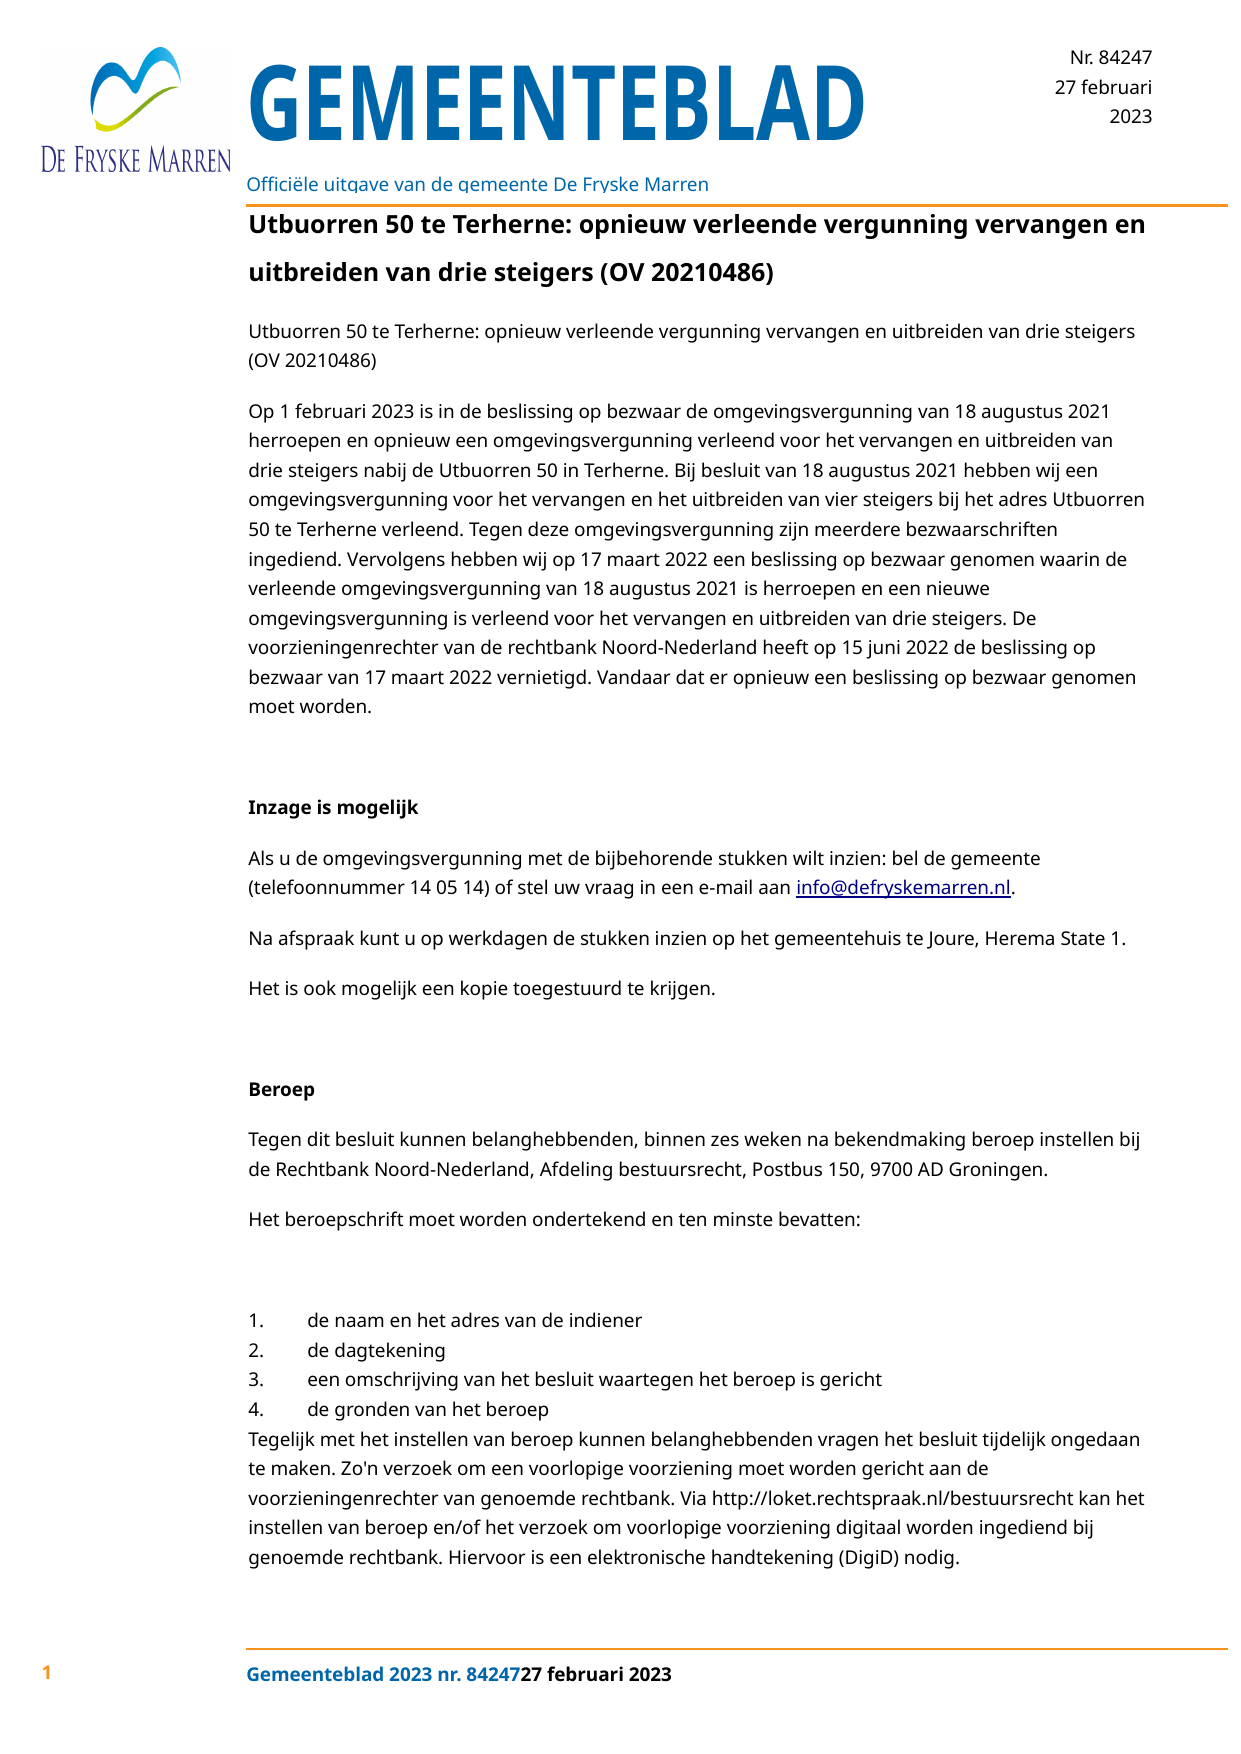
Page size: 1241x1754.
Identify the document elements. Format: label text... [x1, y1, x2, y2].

text Beroep [248, 1076, 1152, 1102]
list een omschrijving van het besluit waartegen het beroep is gericht [248, 1367, 1152, 1392]
text Het beroepschrift moet worden ondertekend en ten minste bevatten: [248, 1207, 1152, 1232]
text Het is ook mogelijk een kopie toegestuurd te krijgen. [248, 975, 1152, 1001]
text Tegelijk met het instellen van beroep kunnen belanghebbenden vragen het besluit tijdelijk ongedaan te maken. Zo'n verzoek om een voorlopige voorziening moet worden gericht aan de voorzieningenrechter van genoemde rechtbank. Via http://loket.rechtspraak.nl/bestuursrecht kan het instellen van beroep en/of het verzoek om voorlopige voorziening digitaal worden ingediend bij genoemde rechtbank. Hiervoor is een elektronische handtekening (DigiD) nodig. [248, 1426, 1152, 1570]
list de dagtekening [248, 1337, 1152, 1363]
text Utbuorren 50 te Terherne: opnieuw verleende vergunning vervangen en uitbreiden van drie steigers (OV 20210486) [248, 318, 1152, 373]
text Tegen dit besluit kunnen belanghebbenden, binnen zes weken na bekendmaking beroep instellen bij de Rechtbank Noord-Nederland, Afdeling bestuursrecht, Postbus 150, 9700 AD Groningen. [248, 1127, 1152, 1182]
text Op 1 februari 2023 is in de beslissing op bezwaar de omgevingsvergunning van 18 augustus 2021 herroepen en opnieuw een omgevingsvergunning verleend voor het vervangen en uitbreiden van drie steigers nabij de Utbuorren 50 in Terherne. Bij besluit van 18 augustus 2021 hebben wij een omgevingsvergunning voor het vervangen en het uitbreiden van vier steigers bij het adres Utbuorren 50 te Terherne verleend. Tegen deze omgevingsvergunning zijn meerdere bezwaarschriften ingediend. Vervolgens hebben wij op 17 maart 2022 een beslissing op bezwaar genomen waarin de verleende omgevingsvergunning van 18 augustus 2021 is herroepen en een nieuwe omgevingsvergunning is verleend voor het vervangen en uitbreiden van drie steigers. De voorzieningenrechter van de rechtbank Noord-Nederland heeft op 15 juni 2022 de beslissing op bezwaar van 17 maart 2022 vernietigd. Vandaar dat er opnieuw een beslissing op bezwaar genomen moet worden. [248, 398, 1152, 719]
text Utbuorren 50 te Terherne: opnieuw verleende vergunning vervangen en uitbreiden van drie steigers (OV 20210486) [248, 207, 1152, 288]
text Inzage is mogelijk [248, 794, 1152, 820]
list de gronden van het beroep [248, 1396, 1152, 1422]
text Als u de omgevingsvergunning met de bijbehorende stukken wilt inzien: bel de gemeente (telefoonnummer 14 05 14) of stel uw vraag in een e-mail aan info@defryskemarren.nl. [248, 845, 1152, 900]
picture [41, 47, 231, 172]
text Na afspraak kunt u op werkdagen de stukken inzien op het gemeentehuis te Joure, Herema State 1. [248, 925, 1152, 951]
list de naam en het adres van de indiener [248, 1307, 1152, 1333]
